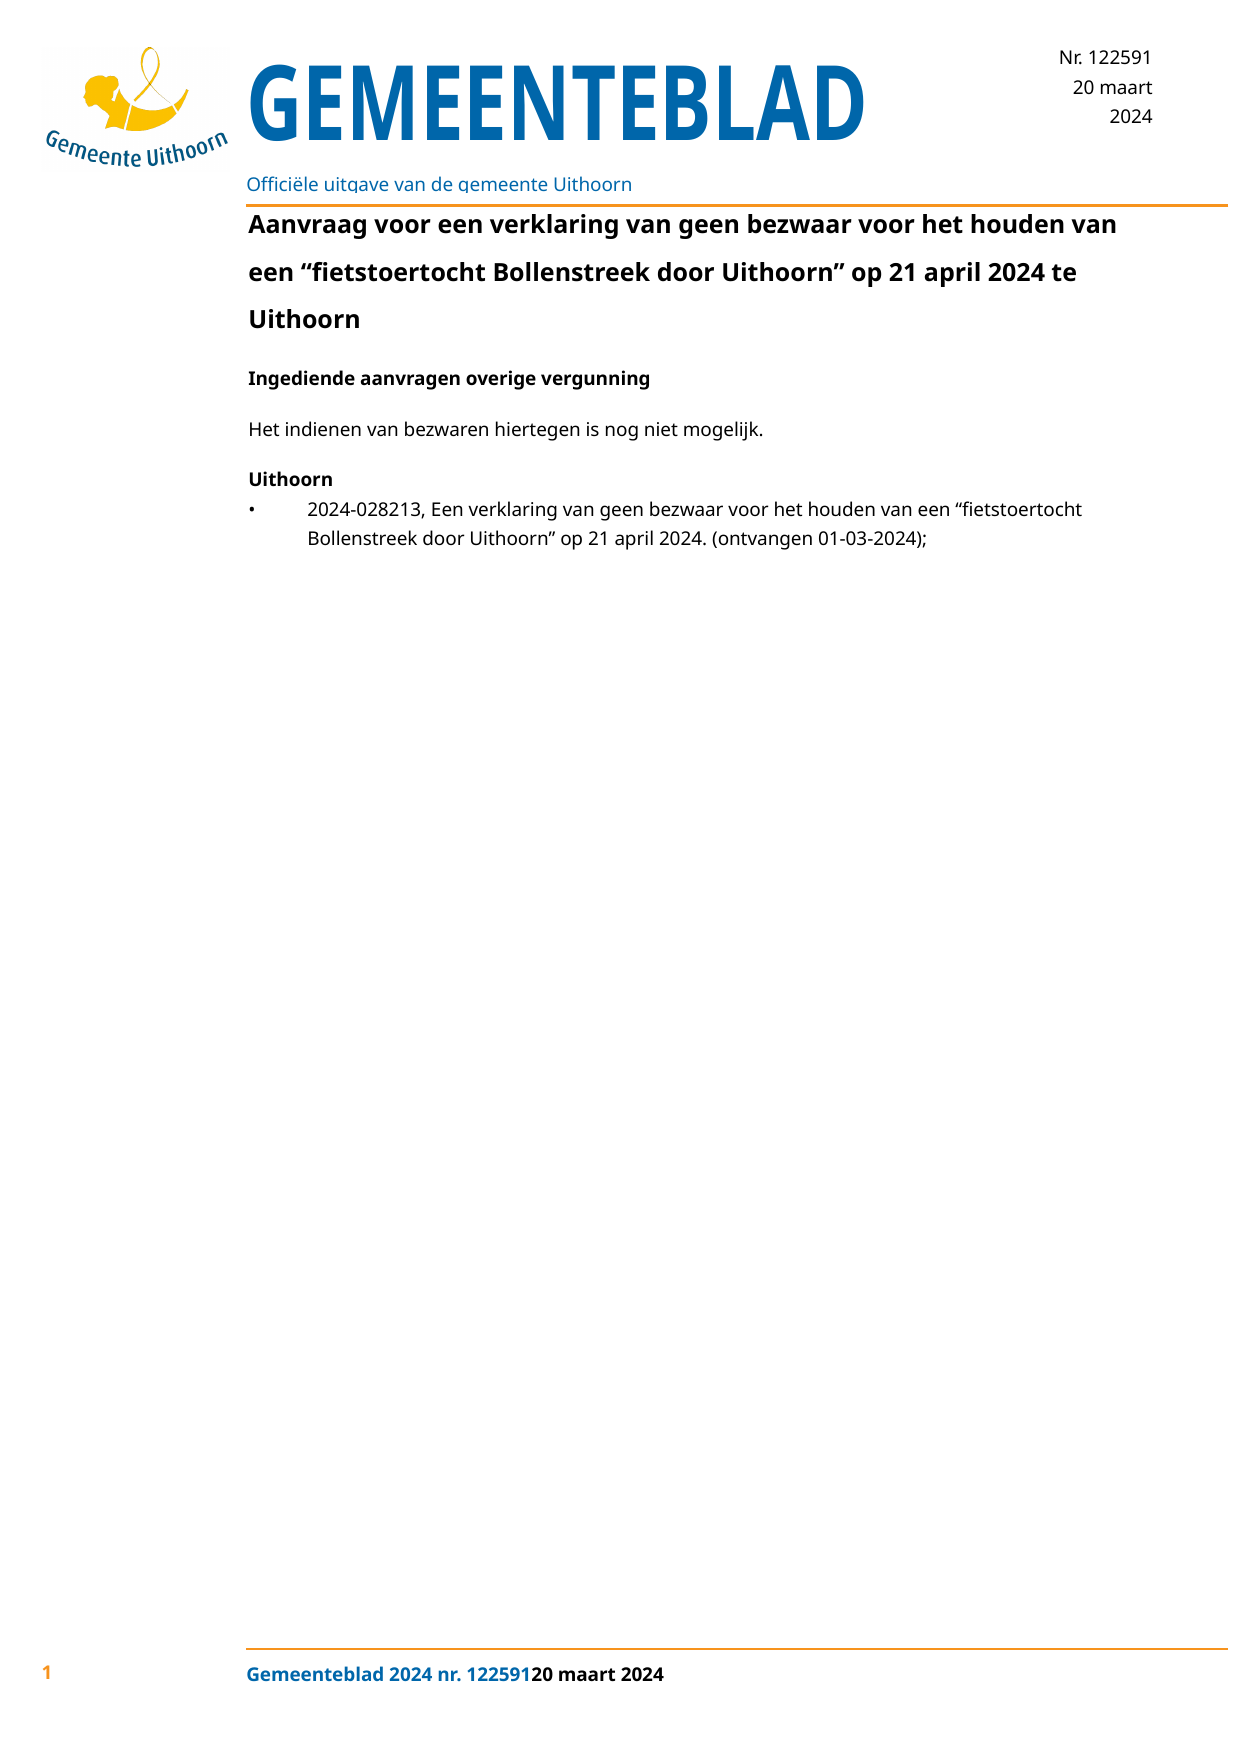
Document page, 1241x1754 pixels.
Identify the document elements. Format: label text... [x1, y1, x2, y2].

text Het indienen van bezwaren hiertegen is nog niet mogelijk. [248, 416, 1152, 442]
text Uithoorn [248, 466, 1152, 492]
text Aanvraag voor een verklaring van geen bezwaar voor het houden van een “fietstoertocht Bollenstreek door Uithoorn” op 21 april 2024 te Uithoorn [248, 207, 1152, 336]
list 2024-028213, Een verklaring van geen bezwaar voor het houden van een “fietstoertocht Bollenstreek door Uithoorn” op 21 april 2024. (ontvangen 01-03-2024); [248, 496, 1152, 551]
picture [41, 47, 231, 172]
text Ingediende aanvragen overige vergunning [248, 366, 1152, 391]
